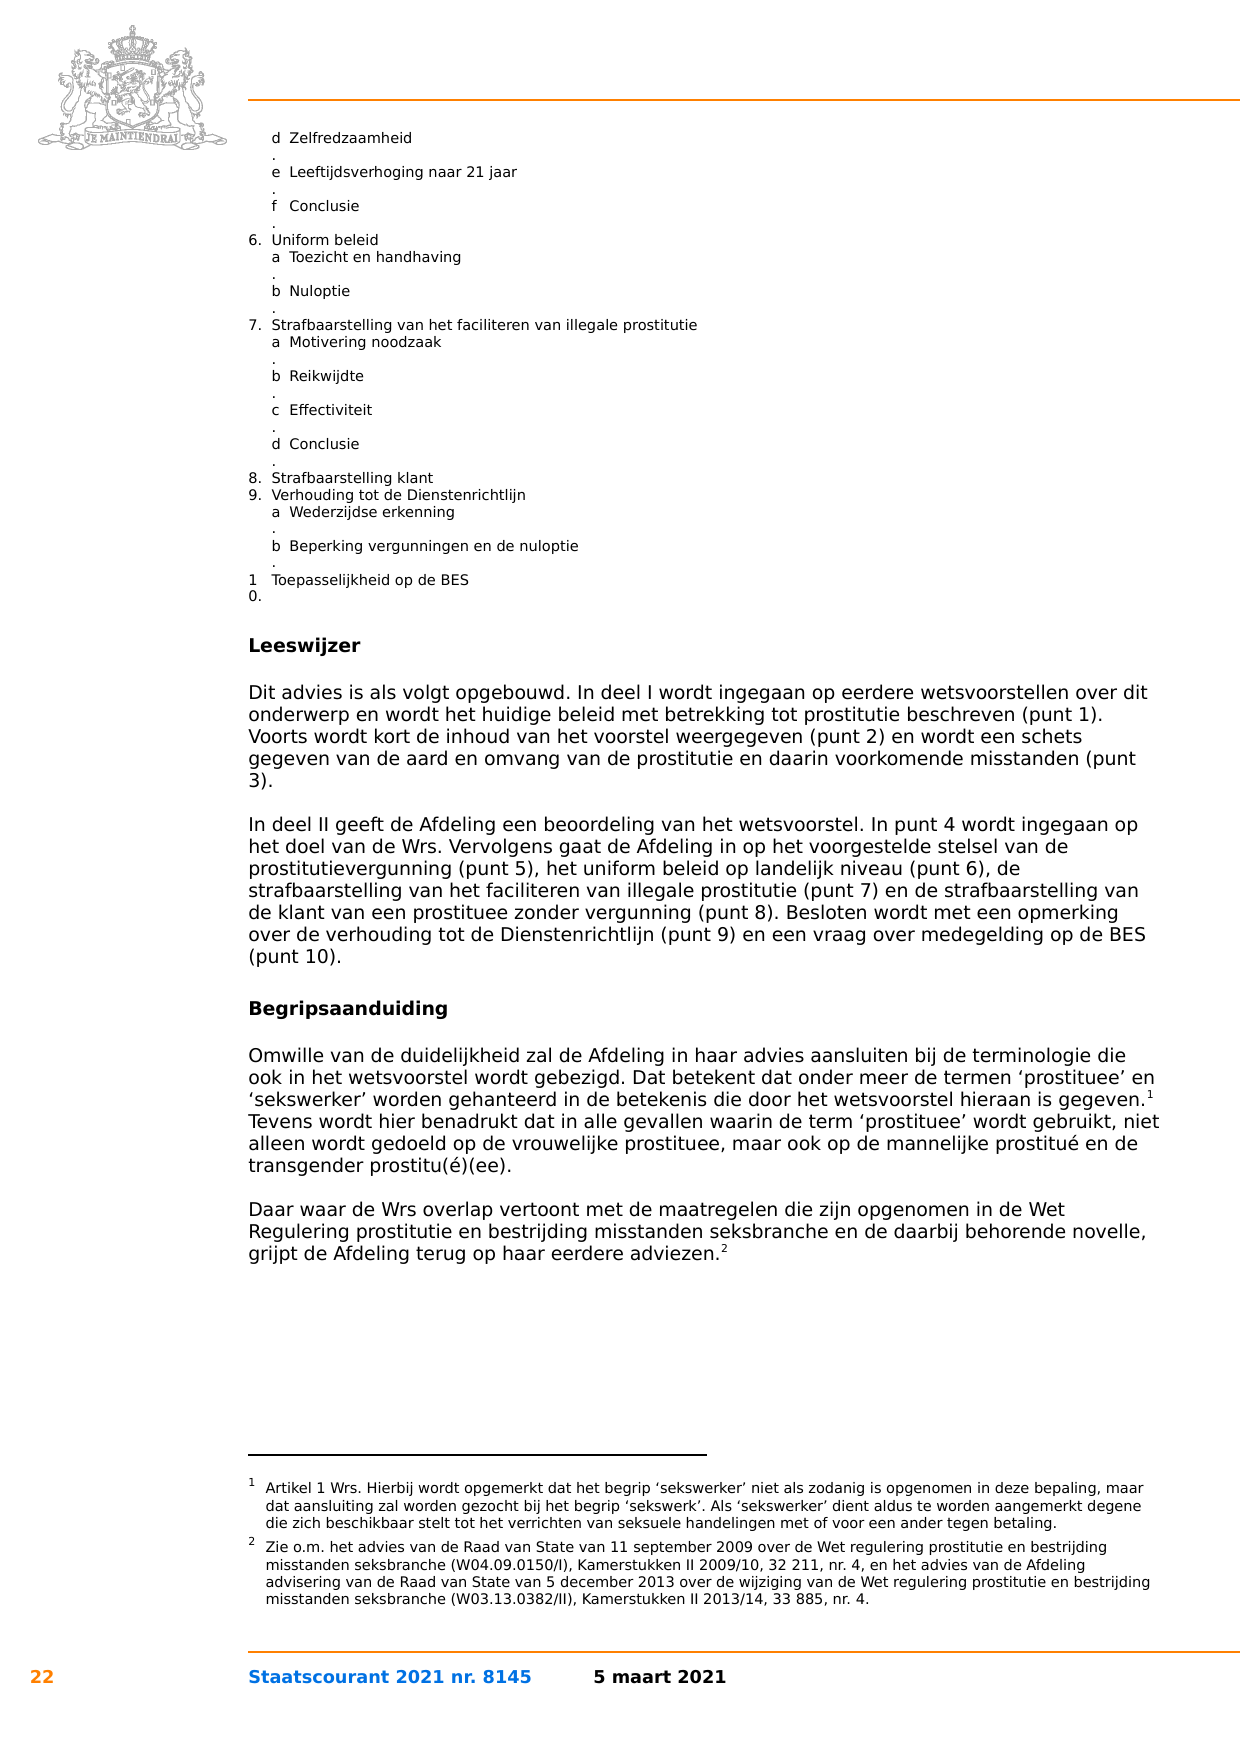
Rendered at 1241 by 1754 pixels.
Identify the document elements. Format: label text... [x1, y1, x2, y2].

table_cell Wederzijdse erkenning [283, 504, 1163, 537]
table_cell b. [266, 538, 283, 571]
text Dit advies is als volgt opgebouwd. In deel I wordt ingegaan op eerdere wetsvoorstellen over dit onderwerp en wordt het huidige beleid met betrekking tot prostitutie beschreven (punt 1). Voorts wordt kort de inhoud van het voorstel weergegeven (punt 2) en wordt een schets gegeven van de aard en omvang van de prostitutie en daarin voorkomende misstanden (punt 3). [248, 682, 1163, 792]
table_cell Verhouding tot de Dienstenrichtlijn [266, 486, 1163, 503]
text In deel II geeft de Afdeling een beoordeling van het wetsvoorstel. In punt 4 wordt ingegaan op het doel van de Wrs. Vervolgens gaat de Afdeling in op het voorgestelde stelsel van de prostitutievergunning (punt 5), het uniform beleid op landelijk niveau (punt 6), de strafbaarstelling van het faciliteren van illegale prostitutie (punt 7) en de strafbaarstelling van de klant van een prostituee zonder vergunning (punt 8). Besloten wordt met een opmerking over de verhouding tot de Dienstenrichtlijn (punt 9) en een vraag over medegelding op de BES (punt 10). [248, 814, 1163, 968]
table_cell [248, 436, 266, 469]
table_cell 10. [248, 571, 266, 605]
table_cell [248, 538, 266, 571]
table_cell Beperking vergunningen en de nuloptie [283, 538, 1163, 571]
table_cell a. [266, 334, 283, 368]
table_cell f. [266, 198, 283, 232]
table_cell [248, 334, 266, 368]
table_cell [248, 164, 266, 198]
table_cell Toezicht en handhaving [283, 249, 1163, 283]
table_cell 8. [248, 470, 266, 486]
table_cell [248, 283, 266, 317]
subtitle Begripsaanduiding [248, 998, 1163, 1020]
subtitle Leeswijzer [248, 635, 1163, 657]
table_cell Toepasselijkheid op de BES [266, 571, 1163, 605]
table_cell d. [266, 130, 283, 164]
table_cell Motivering noodzaak [283, 334, 1163, 368]
table_cell [248, 504, 266, 537]
table_cell Effectiviteit [283, 402, 1163, 436]
table_cell [248, 130, 266, 164]
table_cell Strafbaarstelling klant [266, 470, 1163, 486]
table_cell Uniform beleid [266, 232, 1163, 249]
table_cell [248, 198, 266, 232]
table_cell 7. [248, 317, 266, 334]
table_cell e. [266, 164, 283, 198]
table_cell Conclusie [283, 436, 1163, 469]
table_cell b. [266, 368, 283, 402]
picture [38, 25, 227, 150]
table_cell Leeftijdsverhoging naar 21 jaar [283, 164, 1163, 198]
table_cell c. [266, 402, 283, 436]
text Omwille van de duidelijkheid zal de Afdeling in haar advies aansluiten bij de terminologie die ook in het wetsvoorstel wordt gebezigd. Dat betekent dat onder meer de termen ‘prostituee’ en ‘sekswerker’ worden gehanteerd in de betekenis die door het wetsvoorstel hieraan is gegeven. Tevens wordt hier benadrukt dat in alle gevallen waarin de term ‘prostituee’ wordt gebruikt, niet alleen wordt gedoeld op de vrouwelijke prostituee, maar ook op de mannelijke prostitué en de transgender prostitu(é)(ee). [248, 1045, 1163, 1177]
table_cell Conclusie [283, 198, 1163, 232]
text Artikel 1 Wrs. Hierbij wordt opgemerkt dat het begrip ‘sekswerker’ niet als zodanig is opgenomen in deze bepaling, maar dat aansluiting zal worden gezocht bij het begrip ‘sekswerk’. Als ‘sekswerker’ dient aldus te worden aangemerkt degene die zich beschikbaar stelt tot het verrichten van seksuele handelingen met of voor een ander tegen betaling. [248, 1476, 1163, 1532]
table_cell 9. [248, 486, 266, 503]
table_cell Strafbaarstelling van het faciliteren van illegale prostitutie [266, 317, 1163, 334]
table_cell Zelfredzaamheid [283, 130, 1163, 164]
text Zie o.m. het advies van de Raad van State van 11 september 2009 over de Wet regulering prostitutie en bestrijding misstanden seksbranche (W04.09.0150/I), Kamerstukken II 2009/10, 32 211, nr. 4, en het advies van de Afdeling advisering van de Raad van State van 5 december 2013 over de wijziging van de Wet regulering prostitutie en bestrijding misstanden seksbranche (W03.13.0382/II), Kamerstukken II 2013/14, 33 885, nr. 4. [248, 1535, 1163, 1608]
table_cell a. [266, 249, 283, 283]
table_cell [248, 368, 266, 402]
table_cell a. [266, 504, 283, 537]
table_cell Nuloptie [283, 283, 1163, 317]
table_cell [248, 249, 266, 283]
text Daar waar de Wrs overlap vertoont met de maatregelen die zijn opgenomen in de Wet Regulering prostitutie en bestrijding misstanden seksbranche en de daarbij behorende novelle, grijpt de Afdeling terug op haar eerdere adviezen. [248, 1199, 1163, 1264]
table_cell [248, 402, 266, 436]
table_cell Reikwijdte [283, 368, 1163, 402]
table_cell b. [266, 283, 283, 317]
table_cell 6. [248, 232, 266, 249]
table_cell d. [266, 436, 283, 469]
